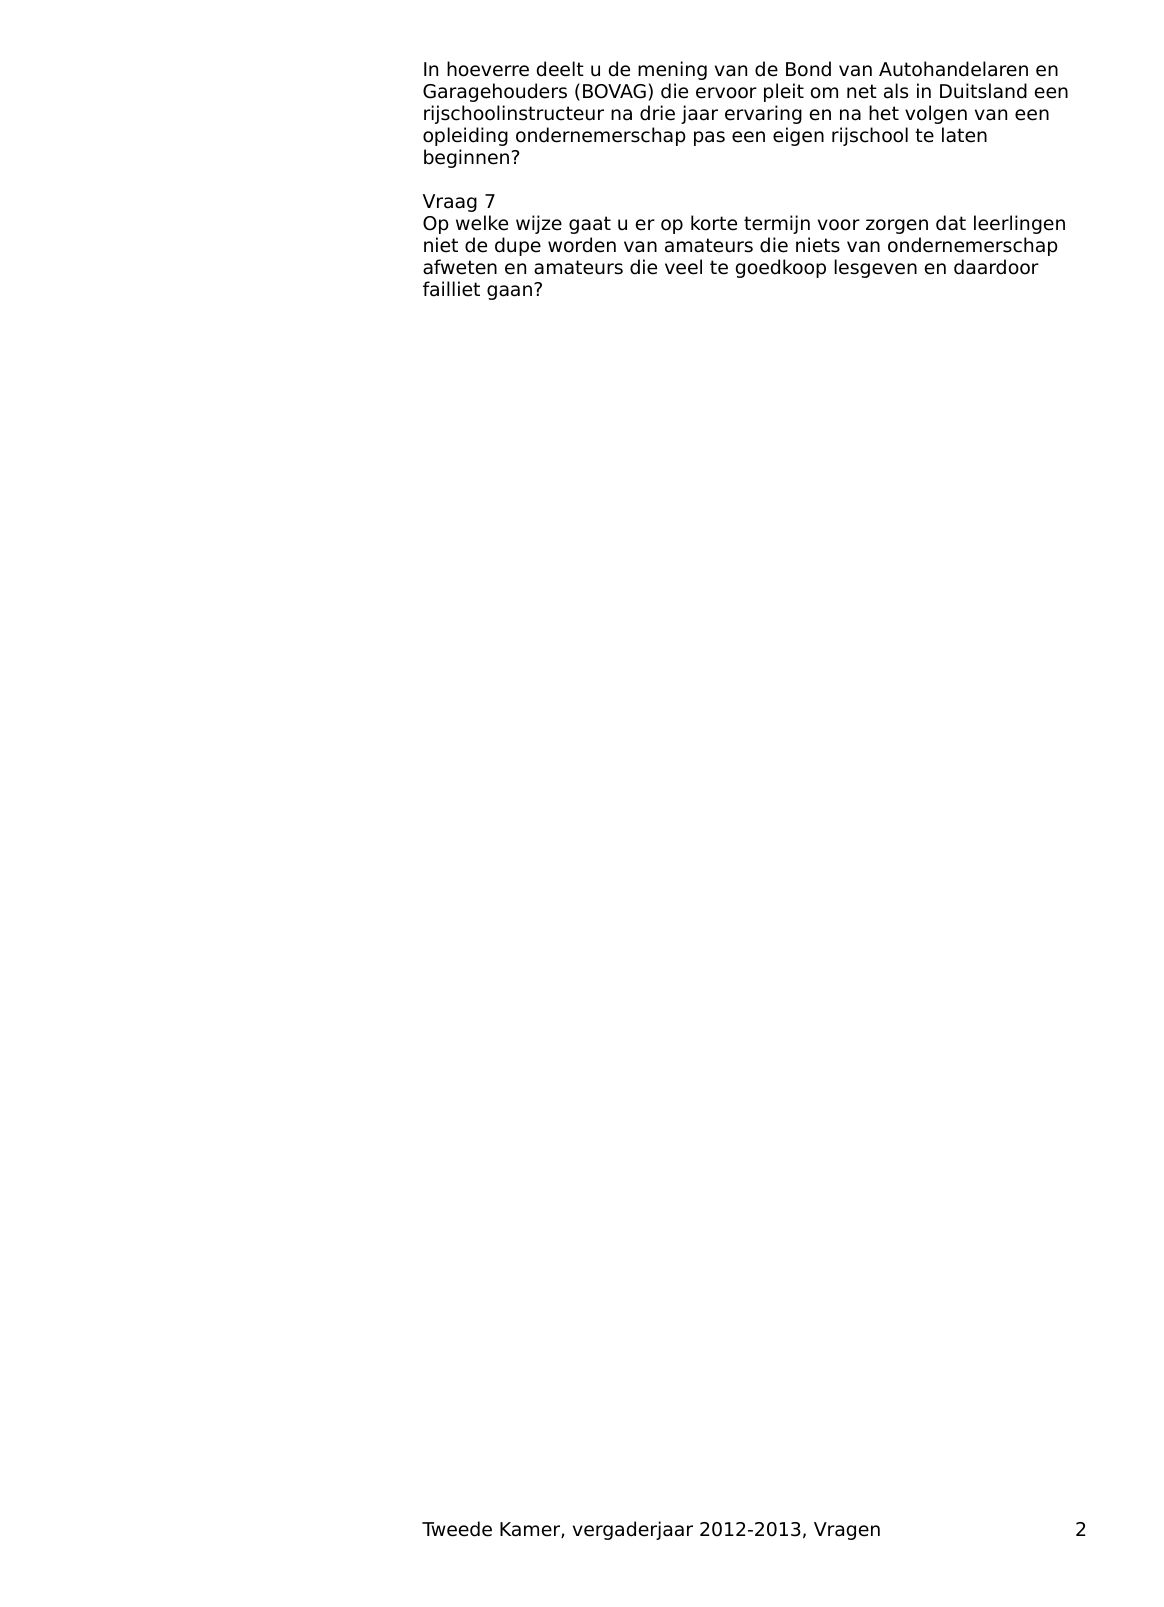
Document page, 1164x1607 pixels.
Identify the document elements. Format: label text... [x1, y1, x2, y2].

text Op welke wijze gaat u er op korte termijn voor zorgen dat leerlingen niet de dupe worden van amateurs die niets van ondernemerschap afweten en amateurs die veel te goedkoop lesgeven en daardoor failliet gaan? [422, 213, 1087, 301]
text Vraag 7 [422, 191, 1087, 213]
text In hoeverre deelt u de mening van de Bond van Autohandelaren en Garagehouders (BOVAG) die ervoor pleit om net als in Duitsland een rijschoolinstructeur na drie jaar ervaring en na het volgen van een opleiding ondernemerschap pas een eigen rijschool te laten beginnen? [422, 59, 1087, 169]
